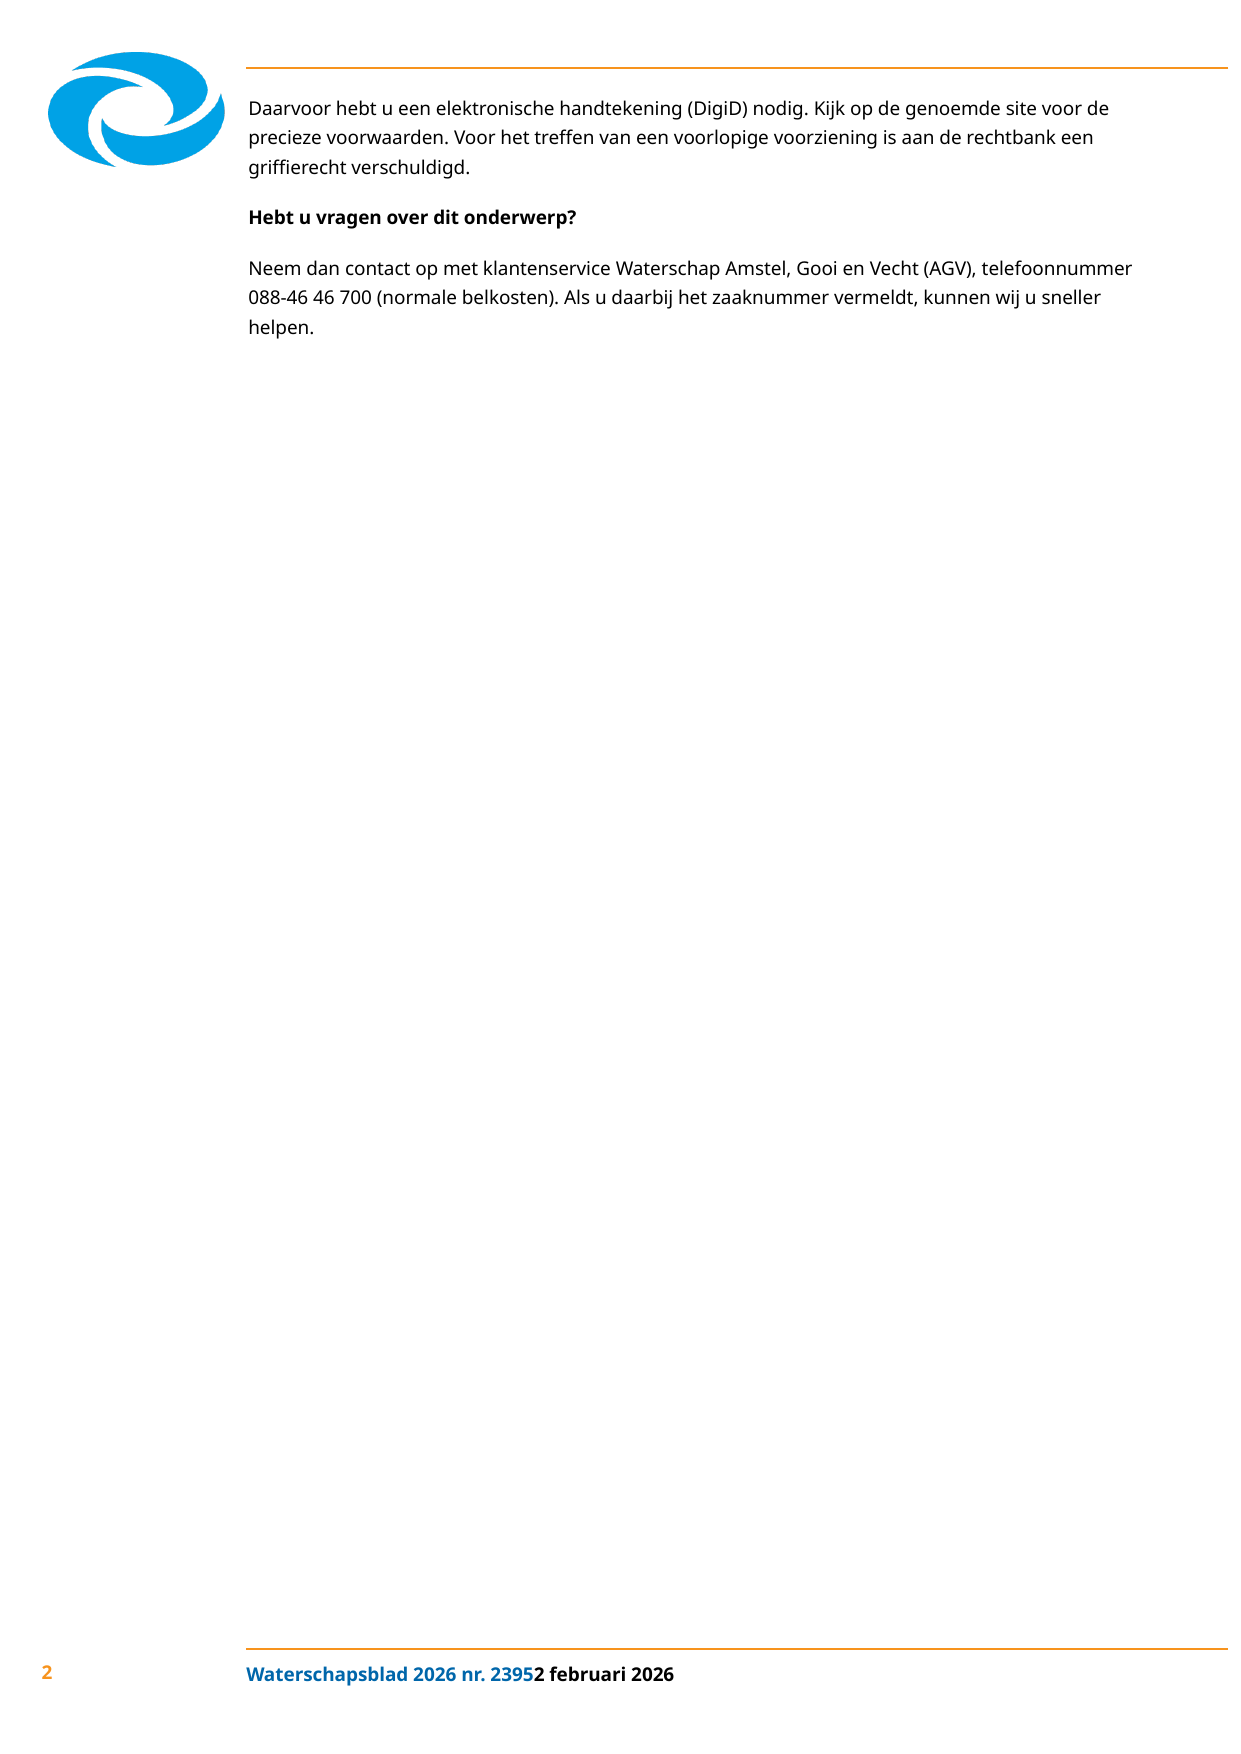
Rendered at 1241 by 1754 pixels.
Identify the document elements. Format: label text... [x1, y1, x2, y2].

text Daarvoor hebt u een elektronische handtekening (DigiD) nodig. Kijk op de genoemde site voor de precieze voorwaarden. Voor het treffen van een voorlopige voorziening is aan de rechtbank een griffierecht verschuldigd. [248, 95, 1152, 180]
picture [41, 47, 231, 172]
text Neem dan contact op met klantenservice Waterschap Amstel, Gooi en Vecht (AGV), telefoonnummer 088-46 46 700 (normale belkosten). Als u daarbij het zaaknummer vermeldt, kunnen wij u sneller helpen. [248, 255, 1152, 340]
text Hebt u vragen over dit onderwerp? [248, 204, 1152, 230]
